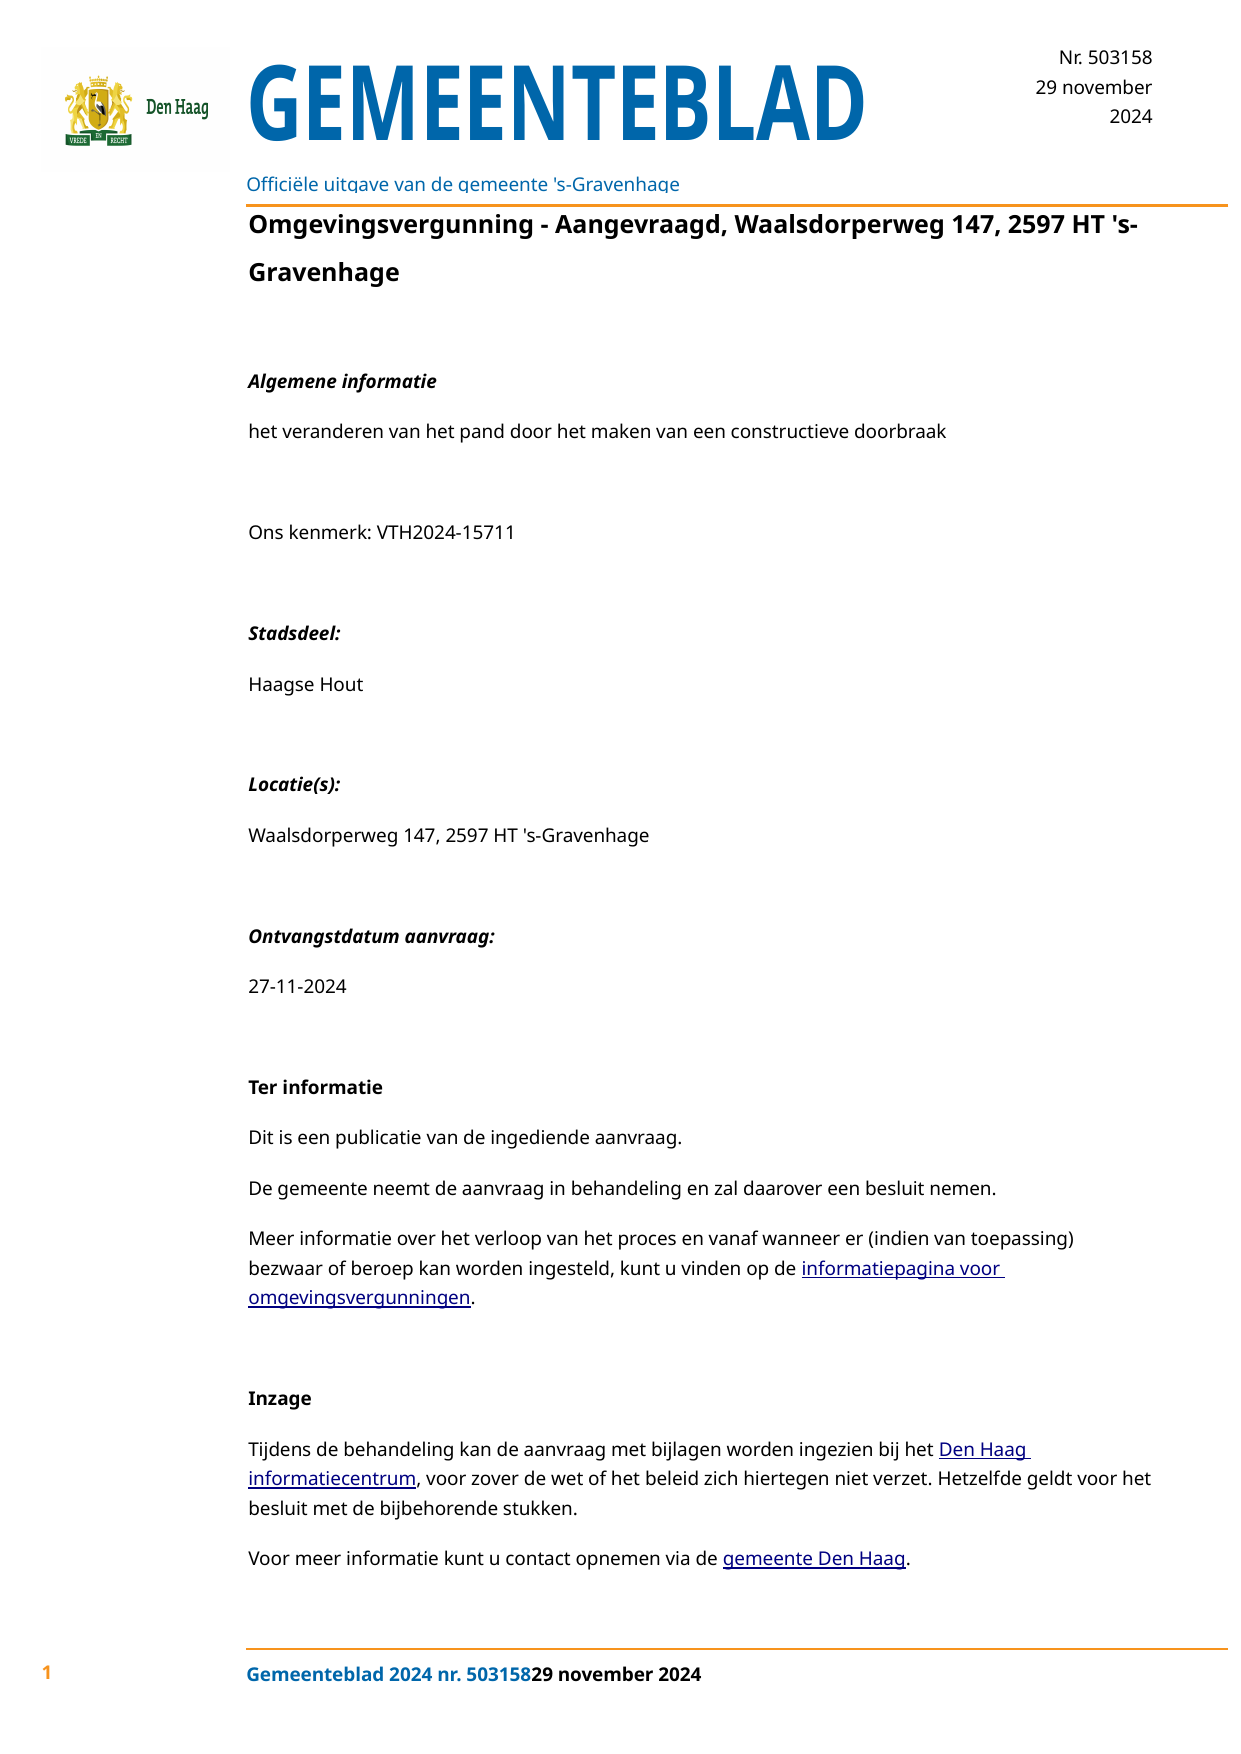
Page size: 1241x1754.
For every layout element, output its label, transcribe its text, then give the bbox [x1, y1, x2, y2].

text Waalsdorperweg 147, 2597 HT 's-Gravenhage [248, 822, 1152, 848]
text De gemeente neemt de aanvraag in behandeling en zal daarover een besluit nemen. [248, 1175, 1152, 1201]
text Ter informatie [248, 1074, 1152, 1100]
text 27-11-2024 [248, 973, 1152, 999]
text Omgevingsvergunning - Aangevraagd, Waalsdorperweg 147, 2597 HT 's-Gravenhage [248, 207, 1152, 288]
text Tijdens de behandeling kan de aanvraag met bijlagen worden ingezien bij het Den Haag informatiecentrum, voor zover de wet of het beleid zich hiertegen niet verzet. Hetzelfde geldt voor het besluit met de bijbehorende stukken. [248, 1436, 1152, 1521]
text Algemene informatie [248, 368, 1152, 394]
text Ontvangstdatum aanvraag: [248, 923, 1152, 949]
text Haagse Hout [248, 671, 1152, 697]
text Stadsdeel: [248, 620, 1152, 646]
text Voor meer informatie kunt u contact opnemen via de gemeente Den Haag. [248, 1545, 1152, 1571]
text Meer informatie over het verloop van het proces en vanaf wanneer er (indien van toepassing) bezwaar of beroep kan worden ingesteld, kunt u vinden op de informatiepagina voor omgevingsvergunningen. [248, 1225, 1152, 1310]
text Inzage [248, 1385, 1152, 1411]
text Locatie(s): [248, 772, 1152, 797]
text Ons kenmerk: VTH2024-15711 [248, 519, 1152, 545]
picture [41, 47, 231, 172]
text het veranderen van het pand door het maken van een constructieve doorbraak [248, 419, 1152, 444]
text Dit is een publicatie van de ingediende aanvraag. [248, 1124, 1152, 1150]
